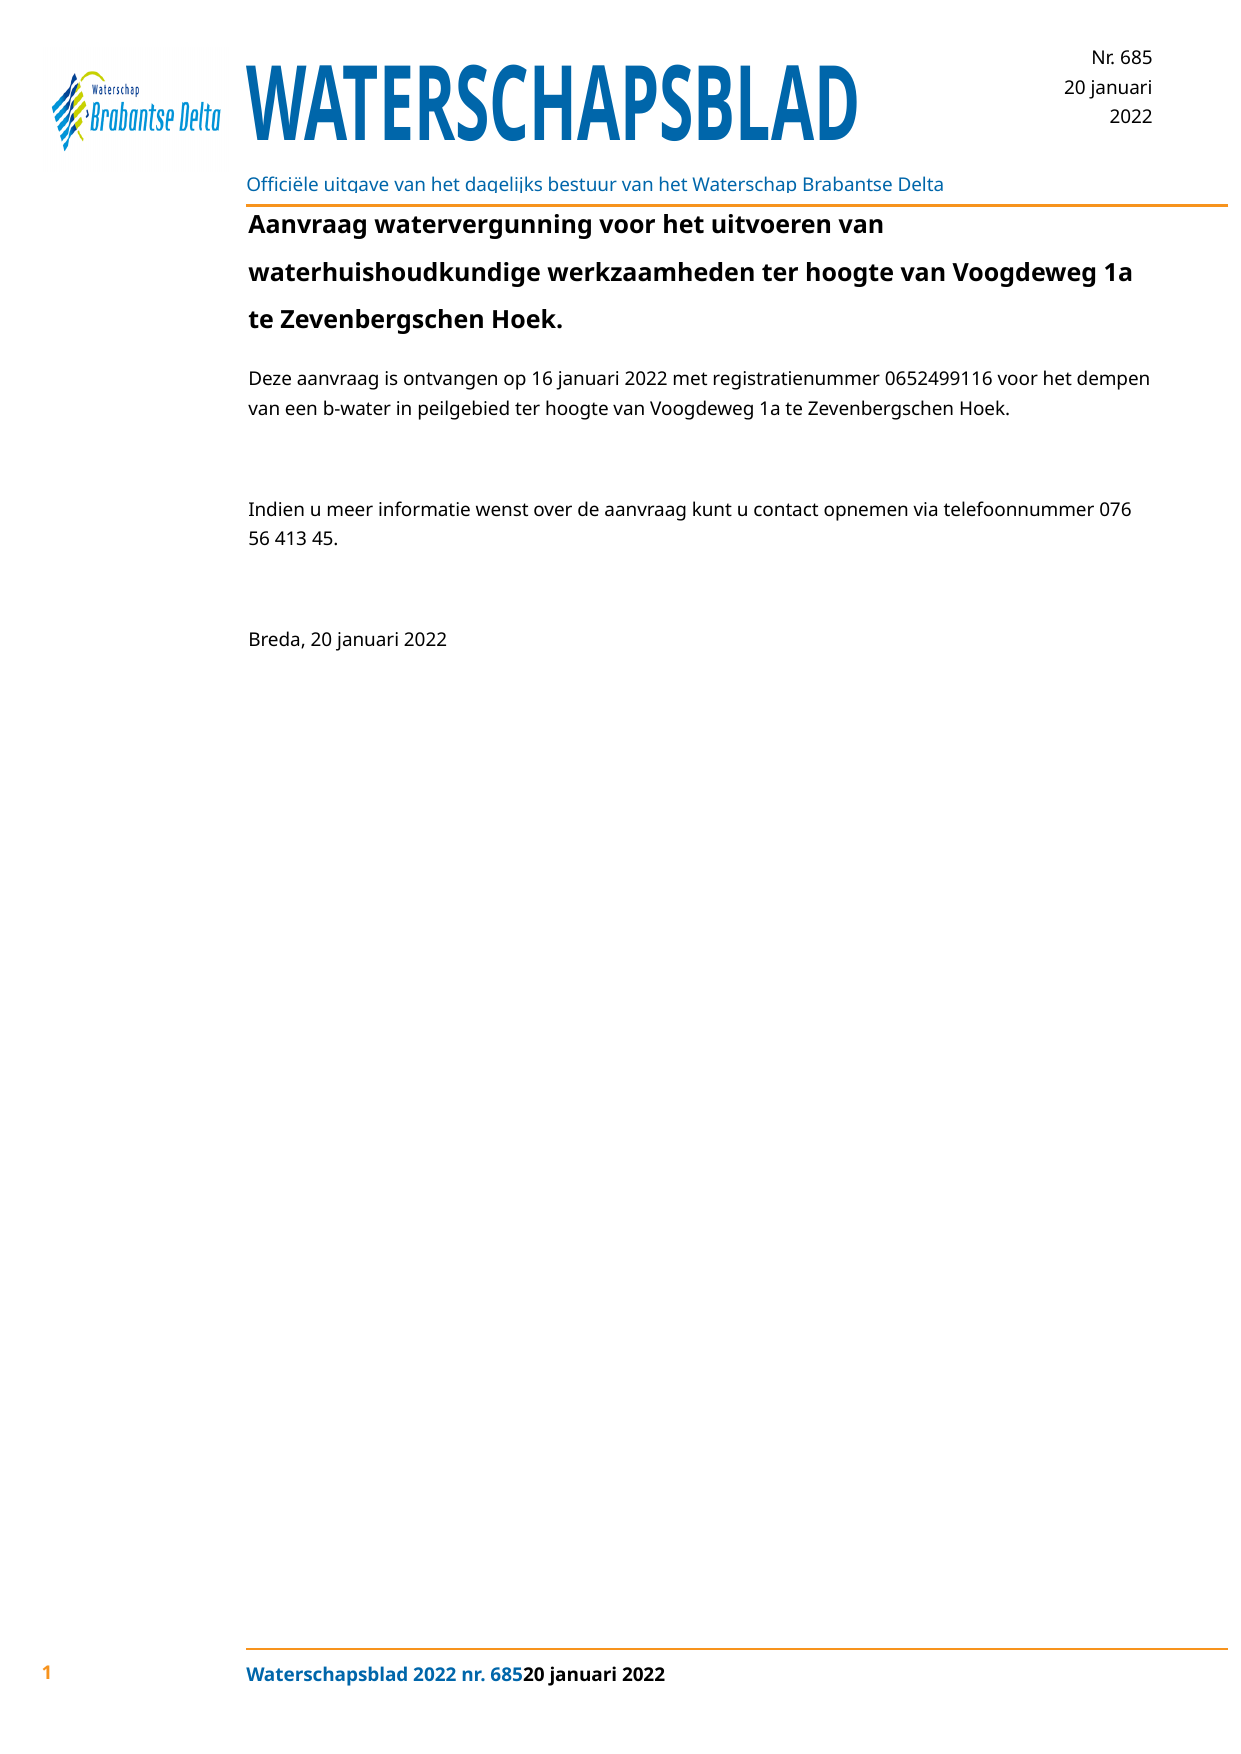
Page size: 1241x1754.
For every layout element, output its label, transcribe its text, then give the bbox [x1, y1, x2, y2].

text Indien u meer informatie wenst over de aanvraag kunt u contact opnemen via telefoonnummer 076 56 413 45. [248, 496, 1152, 551]
text Deze aanvraag is ontvangen op 16 januari 2022 met registratienummer 0652499116 voor het dempen van een b-water in peilgebied ter hoogte van Voogdeweg 1a te Zevenbergschen Hoek. [248, 366, 1152, 421]
picture [41, 47, 231, 172]
text Breda, 20 januari 2022 [248, 626, 1152, 652]
text Aanvraag watervergunning voor het uitvoeren van waterhuishoudkundige werkzaamheden ter hoogte van Voogdeweg 1a te Zevenbergschen Hoek. [248, 207, 1152, 336]
